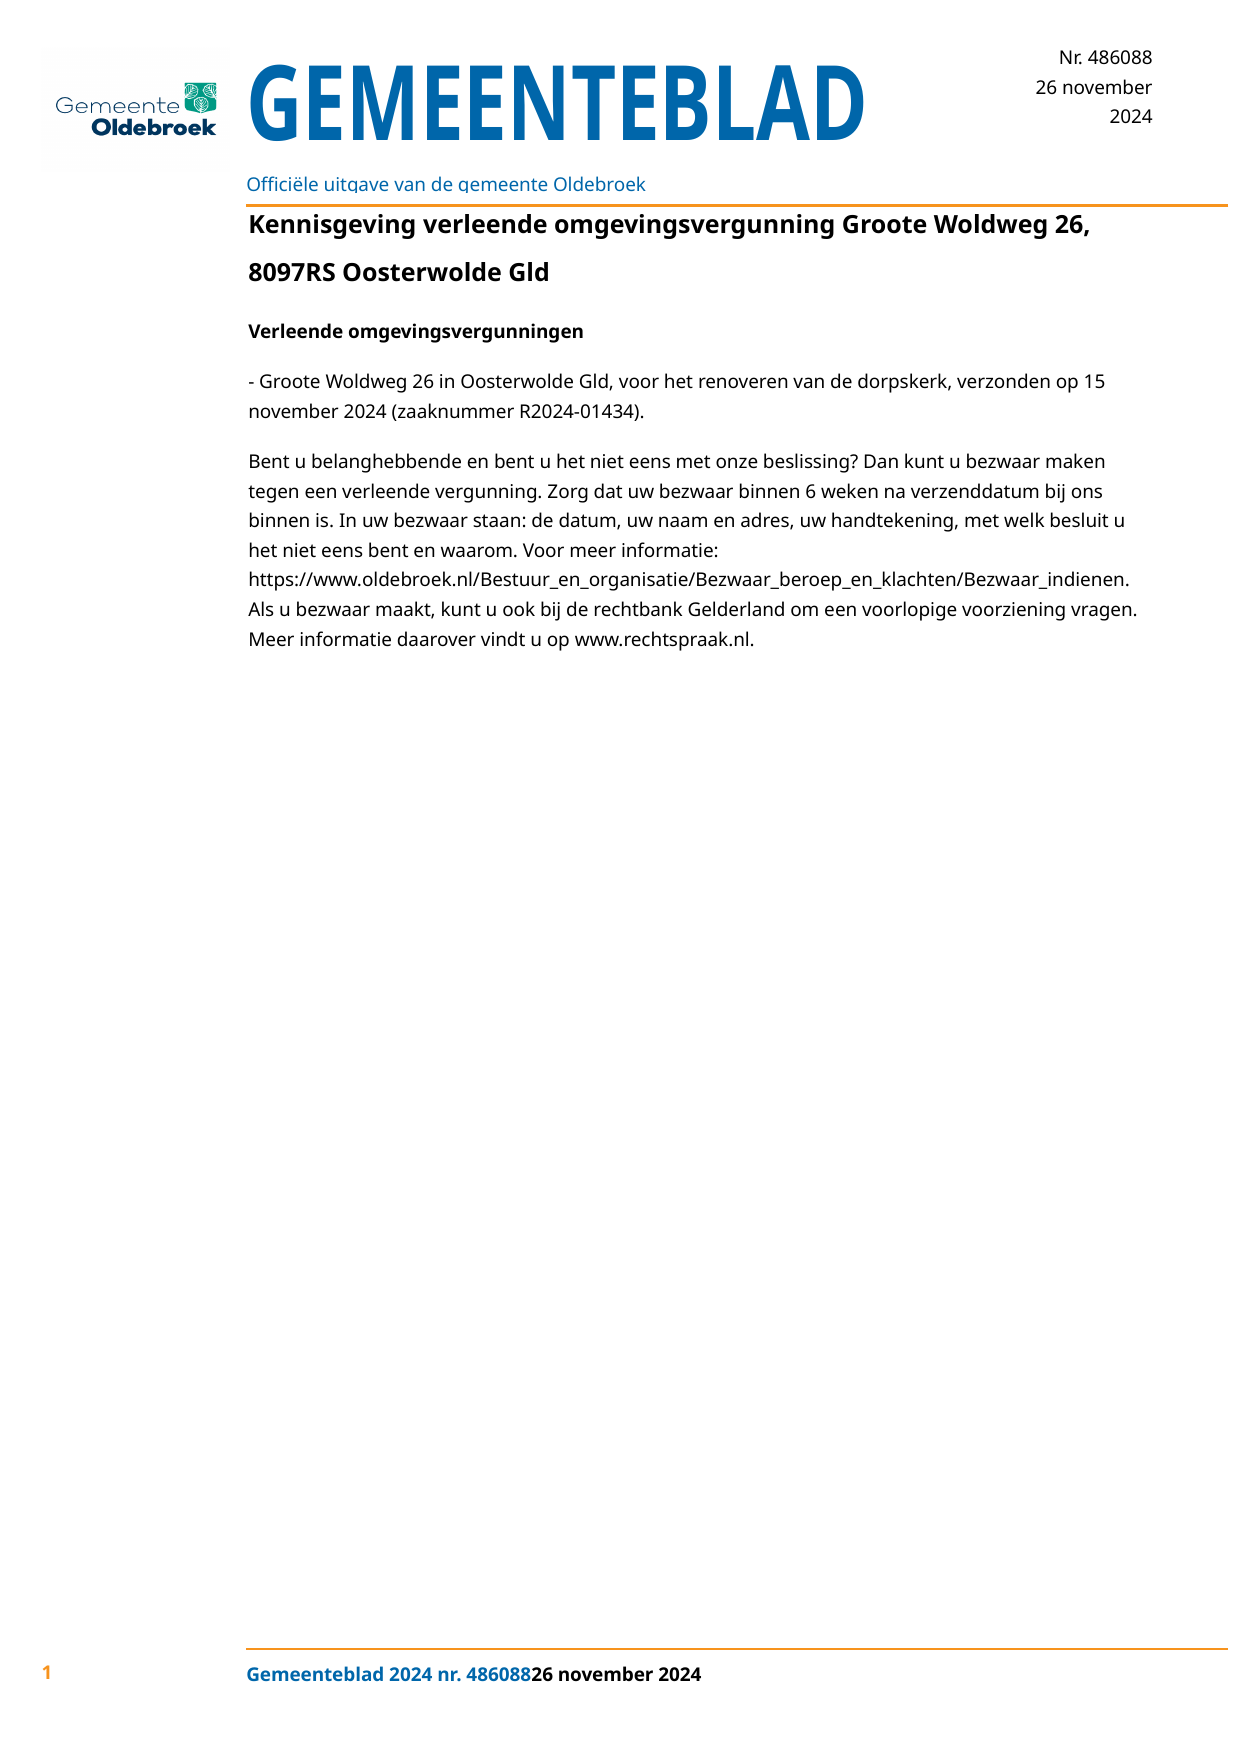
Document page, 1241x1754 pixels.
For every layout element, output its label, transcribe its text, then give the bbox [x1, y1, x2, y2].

picture [41, 47, 231, 172]
text Verleende omgevingsvergunningen [248, 318, 1152, 344]
text Kennisgeving verleende omgevingsvergunning Groote Woldweg 26, 8097RS Oosterwolde Gld [248, 207, 1152, 288]
text Bent u belanghebbende en bent u het niet eens met onze beslissing? Dan kunt u bezwaar maken tegen een verleende vergunning. Zorg dat uw bezwaar binnen 6 weken na verzenddatum bij ons binnen is. In uw bezwaar staan: de datum, uw naam en adres, uw handtekening, met welk besluit u het niet eens bent en waarom. Voor meer informatie: https://www.oldebroek.nl/Bestuur_en_organisatie/Bezwaar_beroep_en_klachten/Bezwaar_indienen. Als u bezwaar maakt, kunt u ook bij de rechtbank Gelderland om een voorlopige voorziening vragen. Meer informatie daarover vindt u op www.rechtspraak.nl. [248, 448, 1152, 652]
text - Groote Woldweg 26 in Oosterwolde Gld, voor het renoveren van de dorpskerk, verzonden op 15 november 2024 (zaaknummer R2024-01434). [248, 368, 1152, 424]
